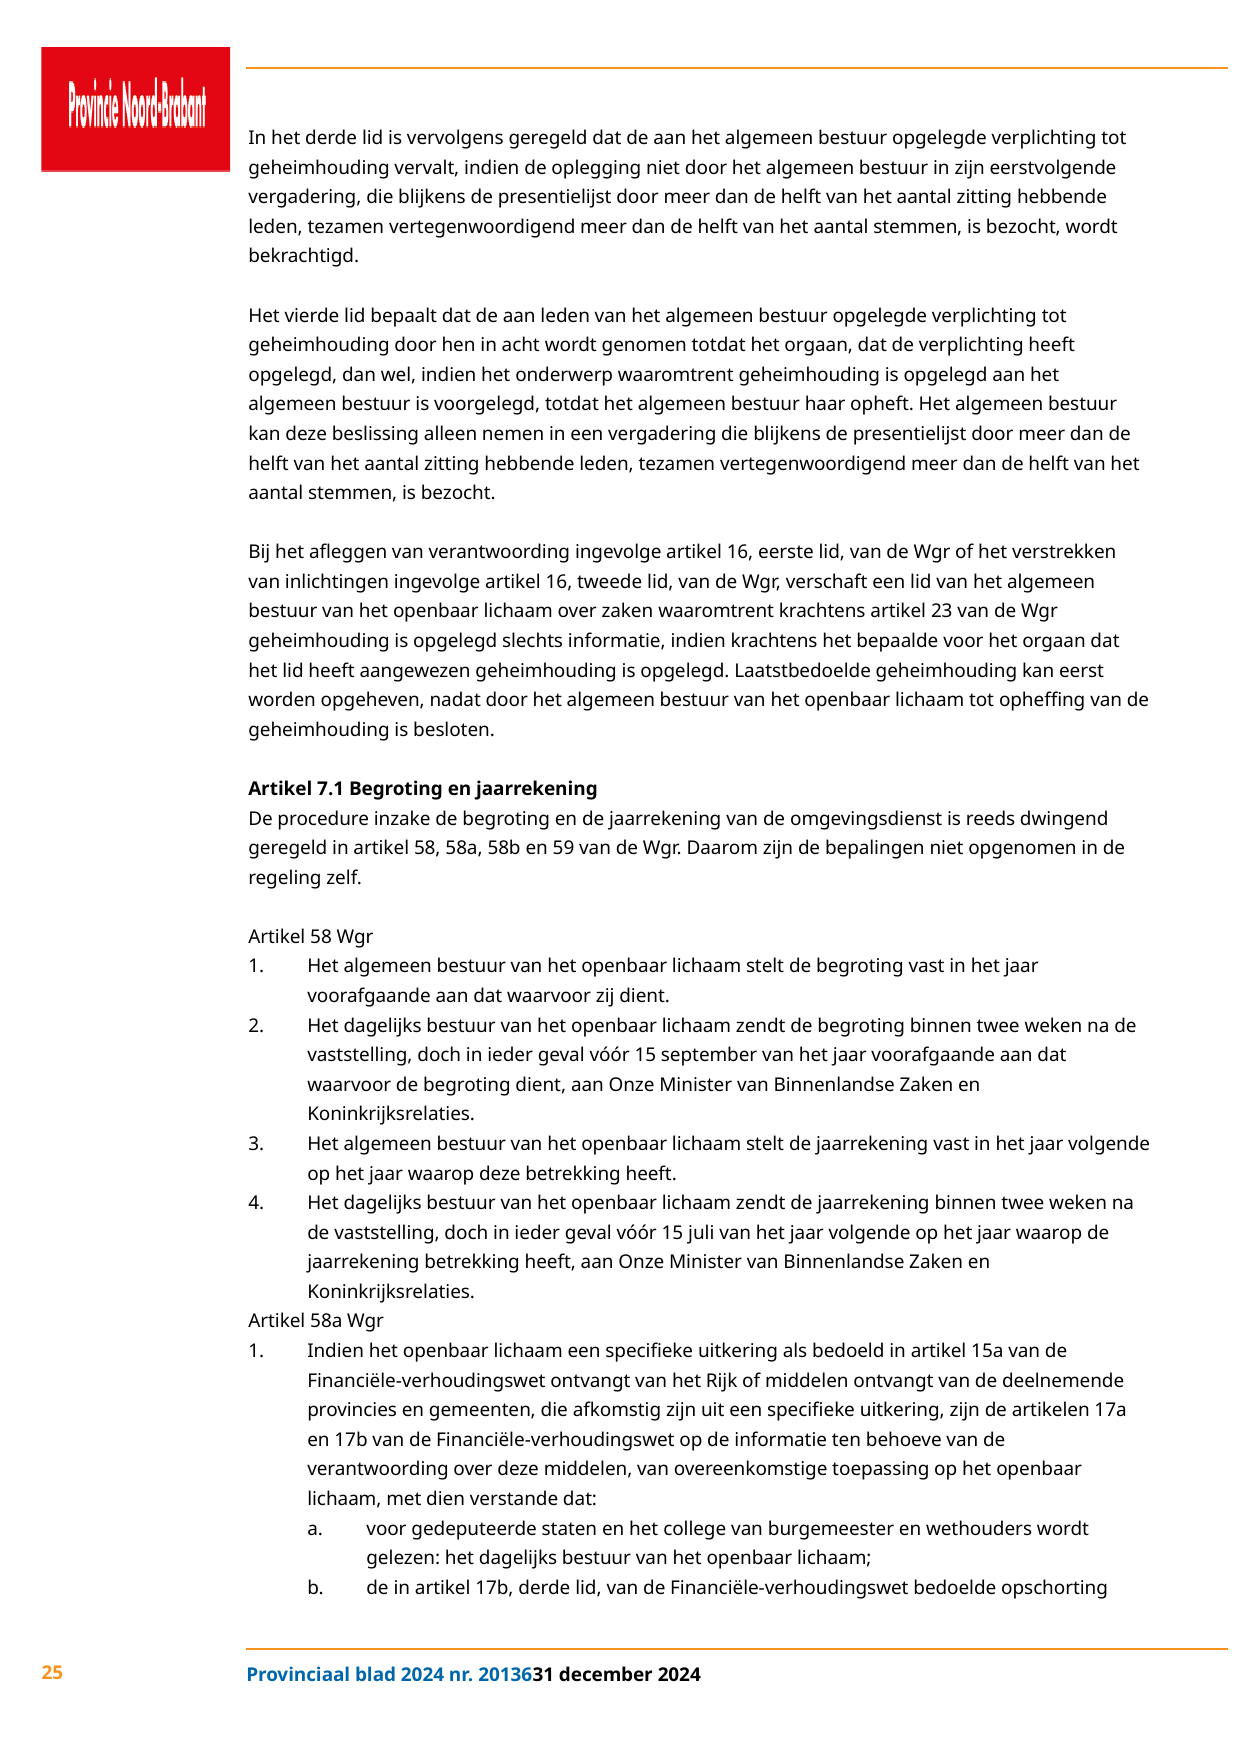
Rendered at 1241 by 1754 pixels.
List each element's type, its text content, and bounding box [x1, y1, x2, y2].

list Indien het openbaar lichaam een specifieke uitkering als bedoeld in artikel 15a van de Financiële-verhoudingswet ontvangt van het Rijk of middelen ontvangt van de deelnemende provincies en gemeenten, die afkomstig zijn uit een specifieke uitkering, zijn de artikelen 17a en 17b van de Financiële-verhoudingswet op de informatie ten behoeve van de verantwoording over deze middelen, van overeenkomstige toepassing op het openbaar lichaam, met dien verstande dat: [248, 1337, 1152, 1511]
list Het algemeen bestuur van het openbaar lichaam stelt de begroting vast in het jaar voorafgaande aan dat waarvoor zij dient. [248, 953, 1152, 1008]
picture [41, 47, 231, 172]
text De procedure inzake de begroting en de jaarrekening van de omgevingsdienst is reeds dwingend geregeld in artikel 58, 58a, 58b en 59 van de Wgr. Daarom zijn de bepalingen niet opgenomen in de regeling zelf. [248, 805, 1152, 890]
list de in artikel 17b, derde lid, van de Financiële-verhoudingswet bedoelde opschorting [307, 1574, 1152, 1600]
text Artikel 58 Wgr [248, 923, 1152, 949]
text Het vierde lid bepaalt dat de aan leden van het algemeen bestuur opgelegde verplichting tot geheimhouding door hen in acht wordt genomen totdat het orgaan, dat de verplichting heeft opgelegd, dan wel, indien het onderwerp waaromtrent geheimhouding is opgelegd aan het algemeen bestuur is voorgelegd, totdat het algemeen bestuur haar opheft. Het algemeen bestuur kan deze beslissing alleen nemen in een vergadering die blijkens de presentielijst door meer dan de helft van het aantal zitting hebbende leden, tezamen vertegenwoordigend meer dan de helft van het aantal stemmen, is bezocht. [248, 302, 1152, 505]
text In het derde lid is vervolgens geregeld dat de aan het algemeen bestuur opgelegde verplichting tot geheimhouding vervalt, indien de oplegging niet door het algemeen bestuur in zijn eerstvolgende vergadering, die blijkens de presentielijst door meer dan de helft van het aantal zitting hebbende leden, tezamen vertegenwoordigend meer dan de helft van het aantal stemmen, is bezocht, wordt bekrachtigd. [248, 124, 1152, 268]
list voor gedeputeerde staten en het college van burgemeester en wethouders wordt gelezen: het dagelijks bestuur van het openbaar lichaam; [307, 1515, 1152, 1570]
list Het dagelijks bestuur van het openbaar lichaam zendt de jaarrekening binnen twee weken na de vaststelling, doch in ieder geval vóór 15 juli van het jaar volgende op het jaar waarop de jaarrekening betrekking heeft, aan Onze Minister van Binnenlandse Zaken en Koninkrijksrelaties. [248, 1189, 1152, 1304]
list Het algemeen bestuur van het openbaar lichaam stelt de jaarrekening vast in het jaar volgende op het jaar waarop deze betrekking heeft. [248, 1130, 1152, 1186]
list Het dagelijks bestuur van het openbaar lichaam zendt de begroting binnen twee weken na de vaststelling, doch in ieder geval vóór 15 september van het jaar voorafgaande aan dat waarvoor de begroting dient, aan Onze Minister van Binnenlandse Zaken en Koninkrijksrelaties. [248, 1012, 1152, 1126]
text Artikel 7.1 Begroting en jaarrekening [248, 775, 1152, 801]
text Artikel 58a Wgr [248, 1308, 1152, 1333]
text Bij het afleggen van verantwoording ingevolge artikel 16, eerste lid, van de Wgr of het verstrekken van inlichtingen ingevolge artikel 16, tweede lid, van de Wgr, verschaft een lid van het algemeen bestuur van het openbaar lichaam over zaken waaromtrent krachtens artikel 23 van de Wgr geheimhouding is opgelegd slechts informatie, indien krachtens het bepaalde voor het orgaan dat het lid heeft aangewezen geheimhouding is opgelegd. Laatstbedoelde geheimhouding kan eerst worden opgeheven, nadat door het algemeen bestuur van het openbaar lichaam tot opheffing van de geheimhouding is besloten. [248, 538, 1152, 742]
